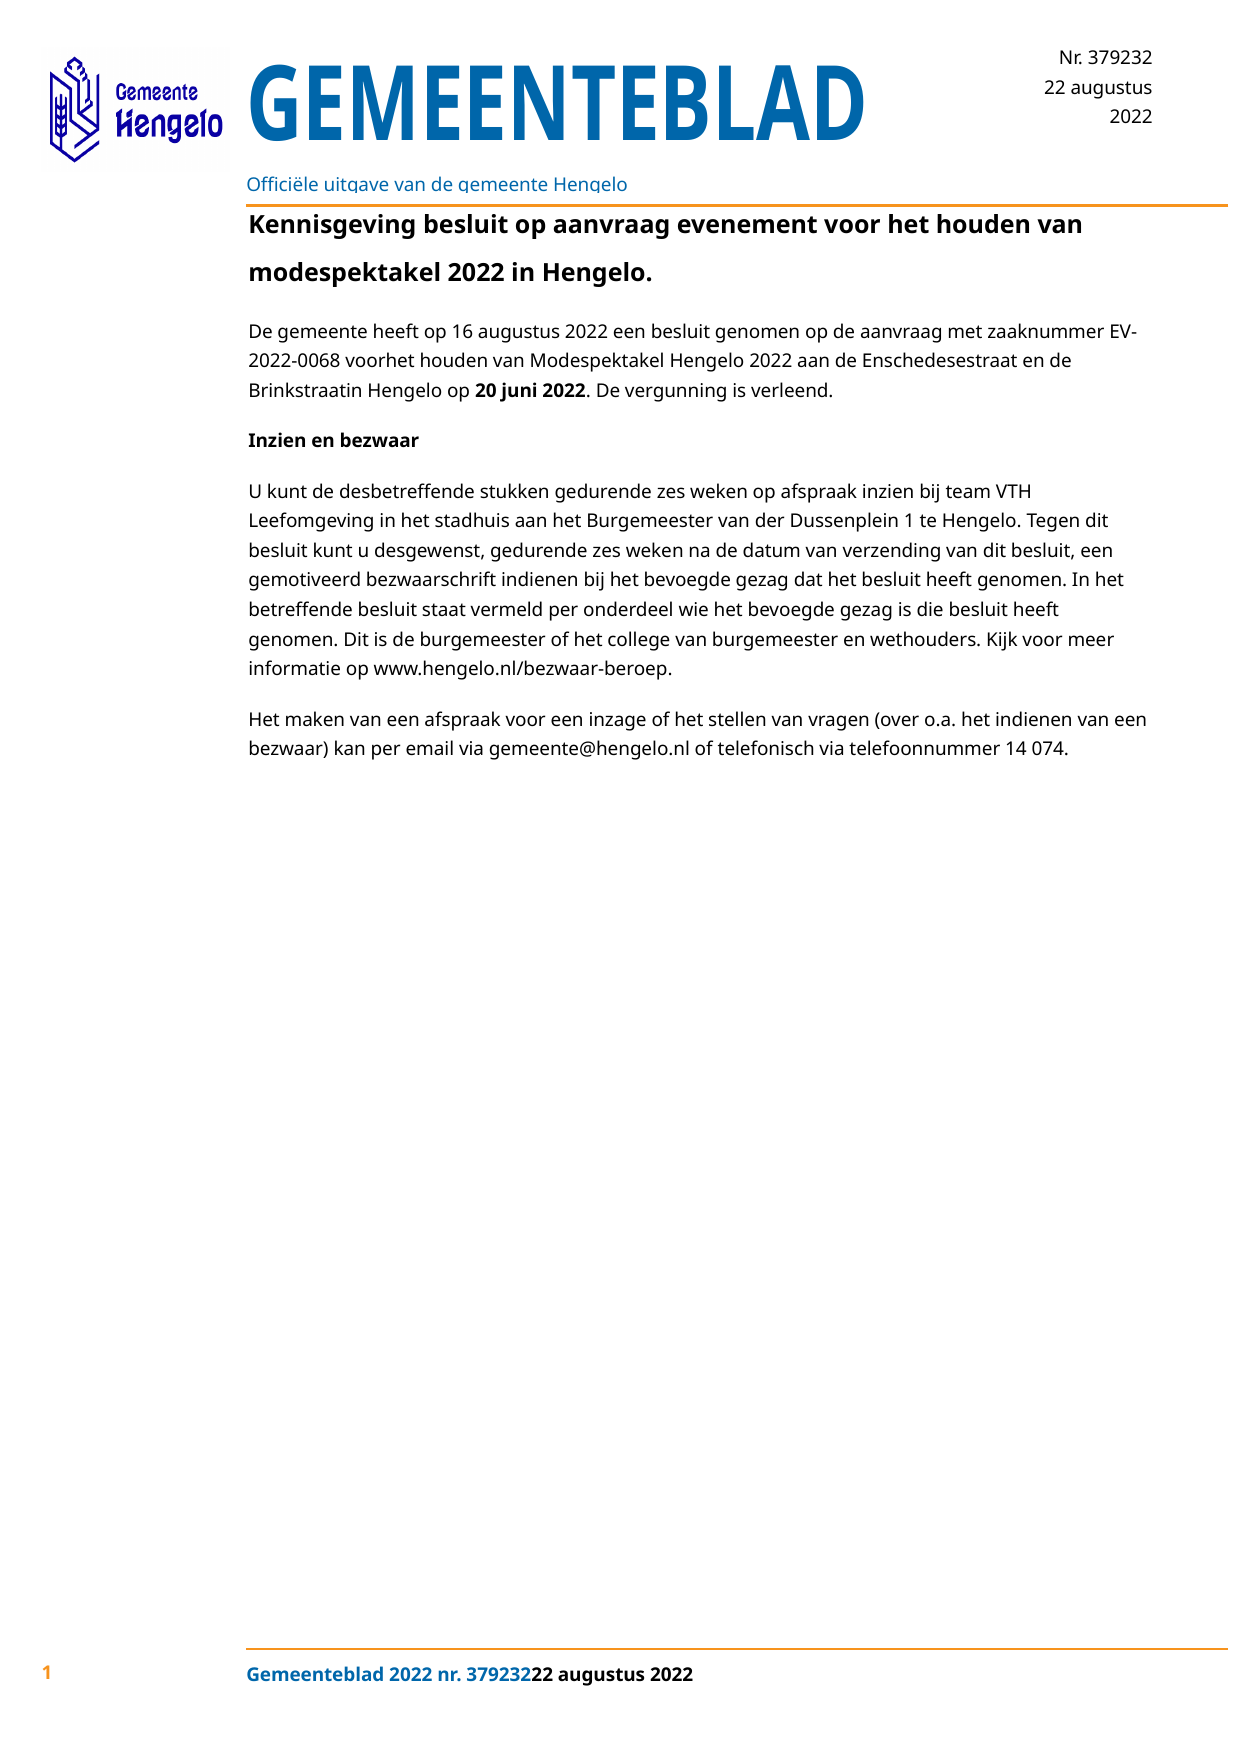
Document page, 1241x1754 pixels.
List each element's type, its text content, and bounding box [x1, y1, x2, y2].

text Inzien en bezwaar [248, 427, 1152, 453]
text U kunt de desbetreffende stukken gedurende zes weken op afspraak inzien bij team VTH Leefomgeving in het stadhuis aan het Burgemeester van der Dussenplein 1 te Hengelo. Tegen dit besluit kunt u desgewenst, gedurende zes weken na de datum van verzending van dit besluit, een gemotiveerd bezwaarschrift indienen bij het bevoegde gezag dat het besluit heeft genomen. In het betreffende besluit staat vermeld per onderdeel wie het bevoegde gezag is die besluit heeft genomen. Dit is de burgemeester of het college van burgemeester en wethouders. Kijk voor meer informatie op www.hengelo.nl/bezwaar-beroep. [248, 478, 1152, 681]
text Kennisgeving besluit op aanvraag evenement voor het houden van modespektakel 2022 in Hengelo. [248, 207, 1152, 288]
picture [41, 47, 231, 172]
text De gemeente heeft op 16 augustus 2022 een besluit genomen op de aanvraag met zaaknummer EV-2022-0068 voorhet houden van Modespektakel Hengelo 2022 aan de Enschedesestraat en de Brinkstraatin Hengelo op 20 juni 2022. De vergunning is verleend. [248, 318, 1152, 403]
text Het maken van een afspraak voor een inzage of het stellen van vragen (over o.a. het indienen van een bezwaar) kan per email via gemeente@hengelo.nl of telefonisch via telefoonnummer 14 074. [248, 706, 1152, 761]
